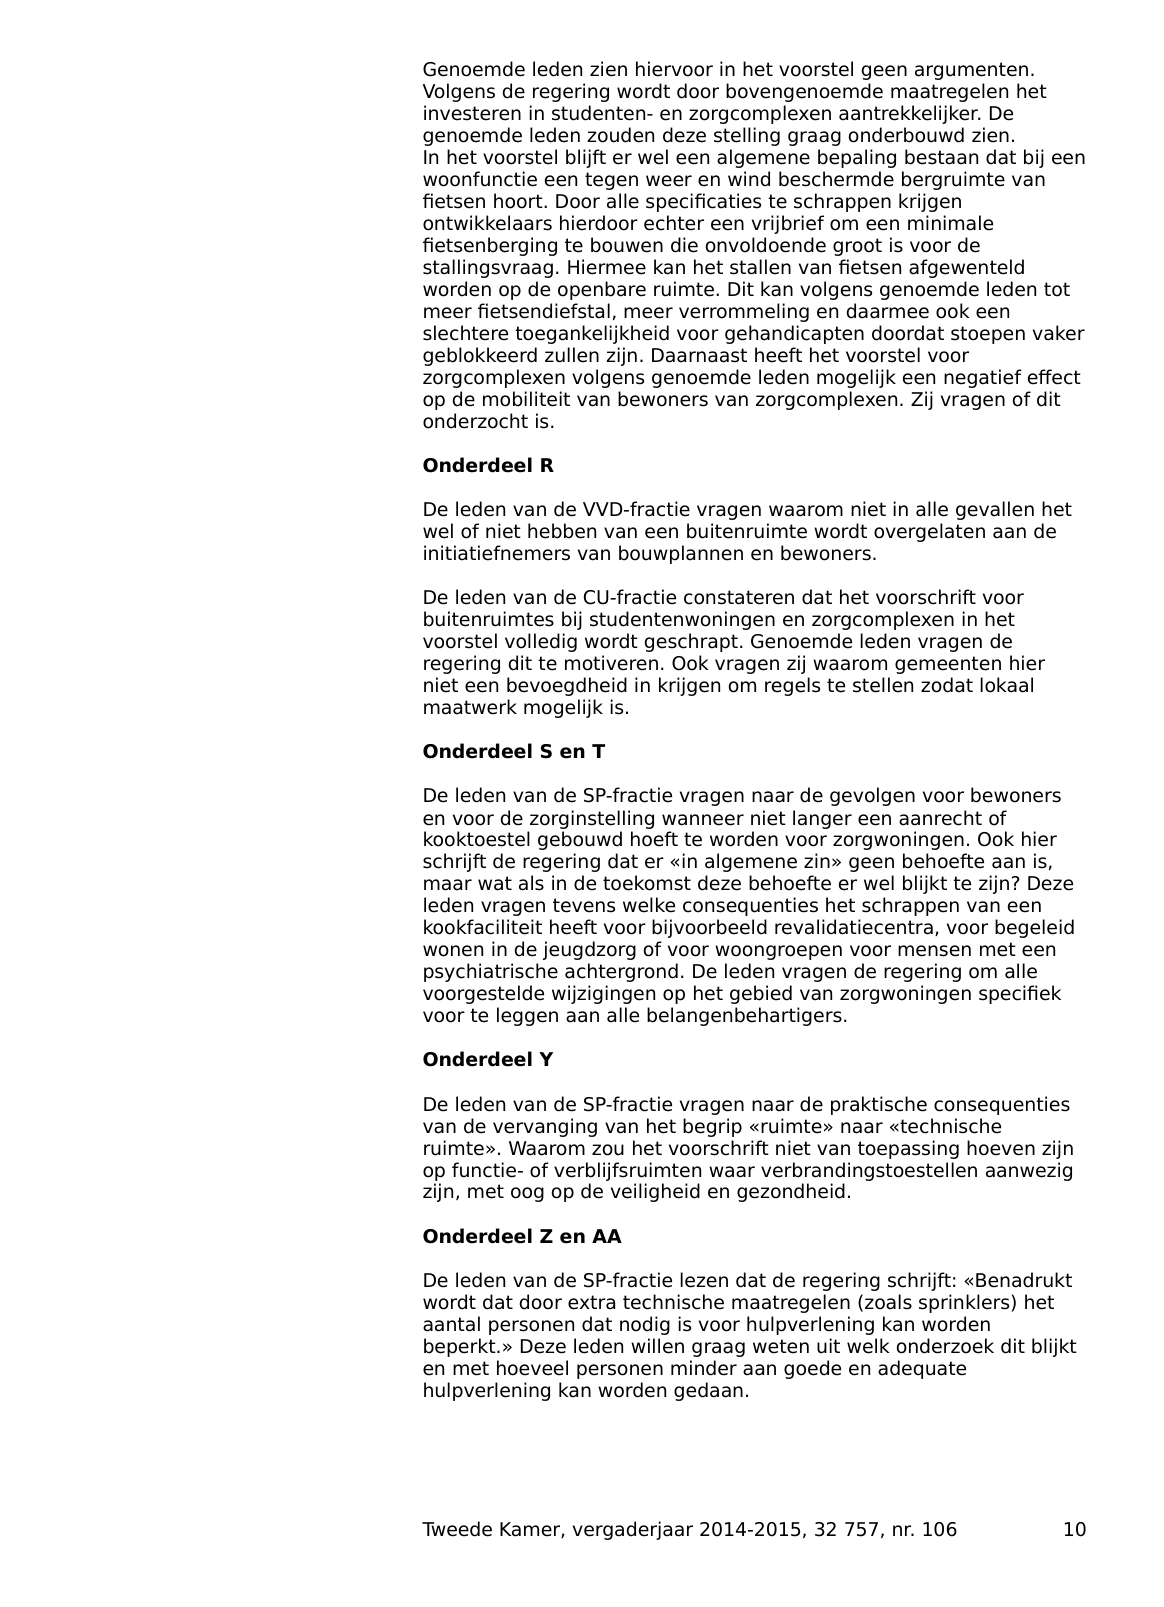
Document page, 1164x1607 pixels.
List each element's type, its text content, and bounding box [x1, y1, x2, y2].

text De leden van de CU-fractie constateren dat het voorschrift voor buitenruimtes bij studentenwoningen en zorgcomplexen in het voorstel volledig wordt geschrapt. Genoemde leden vragen de regering dit te motiveren. Ook vragen zij waarom gemeenten hier niet een bevoegdheid in krijgen om regels te stellen zodat lokaal maatwerk mogelijk is. [422, 587, 1087, 719]
subtitle Onderdeel S en T [422, 741, 1087, 763]
subtitle Onderdeel Z en AA [422, 1226, 1087, 1248]
text De leden van de VVD-fractie vragen waarom niet in alle gevallen het wel of niet hebben van een buitenruimte wordt overgelaten aan de initiatiefnemers van bouwplannen en bewoners. [422, 499, 1087, 565]
text De leden van de SP-fractie vragen naar de gevolgen voor bewoners en voor de zorginstelling wanneer niet langer een aanrecht of kooktoestel gebouwd hoeft te worden voor zorgwoningen. Ook hier schrijft de regering dat er «in algemene zin» geen behoefte aan is, maar wat als in de toekomst deze behoefte er wel blijkt te zijn? Deze leden vragen tevens welke consequenties het schrappen van een kookfaciliteit heeft voor bijvoorbeeld revalidatiecentra, voor begeleid wonen in de jeugdzorg of voor woongroepen voor mensen met een psychiatrische achtergrond. De leden vragen de regering om alle voorgestelde wijzigingen op het gebied van zorgwoningen specifiek voor te leggen aan alle belangenbehartigers. [422, 785, 1087, 1027]
text De leden van de SP-fractie lezen dat de regering schrijft: «Benadrukt wordt dat door extra technische maatregelen (zoals sprinklers) het aantal personen dat nodig is voor hulpverlening kan worden beperkt.» Deze leden willen graag weten uit welk onderzoek dit blijkt en met hoeveel personen minder aan goede en adequate hulpverlening kan worden gedaan. [422, 1270, 1087, 1402]
text Genoemde leden zien hiervoor in het voorstel geen argumenten. Volgens de regering wordt door bovengenoemde maatregelen het investeren in studenten- en zorgcomplexen aantrekkelijker. De genoemde leden zouden deze stelling graag onderbouwd zien. [422, 59, 1087, 147]
text De leden van de SP-fractie vragen naar de praktische consequenties van de vervanging van het begrip «ruimte» naar «technische ruimte». Waarom zou het voorschrift niet van toepassing hoeven zijn op functie- of verblijfsruimten waar verbrandingstoestellen aanwezig zijn, met oog op de veiligheid en gezondheid. [422, 1093, 1087, 1203]
subtitle Onderdeel Y [422, 1049, 1087, 1071]
text In het voorstel blijft er wel een algemene bepaling bestaan dat bij een woonfunctie een tegen weer en wind beschermde bergruimte van fietsen hoort. Door alle specificaties te schrappen krijgen ontwikkelaars hierdoor echter een vrijbrief om een minimale fietsenberging te bouwen die onvoldoende groot is voor de stallingsvraag. Hiermee kan het stallen van fietsen afgewenteld worden op de openbare ruimte. Dit kan volgens genoemde leden tot meer fietsendiefstal, meer verrommeling en daarmee ook een slechtere toegankelijkheid voor gehandicapten doordat stoepen vaker geblokkeerd zullen zijn. Daarnaast heeft het voorstel voor zorgcomplexen volgens genoemde leden mogelijk een negatief effect op de mobiliteit van bewoners van zorgcomplexen. Zij vragen of dit onderzocht is. [422, 147, 1087, 433]
subtitle Onderdeel R [422, 455, 1087, 477]
